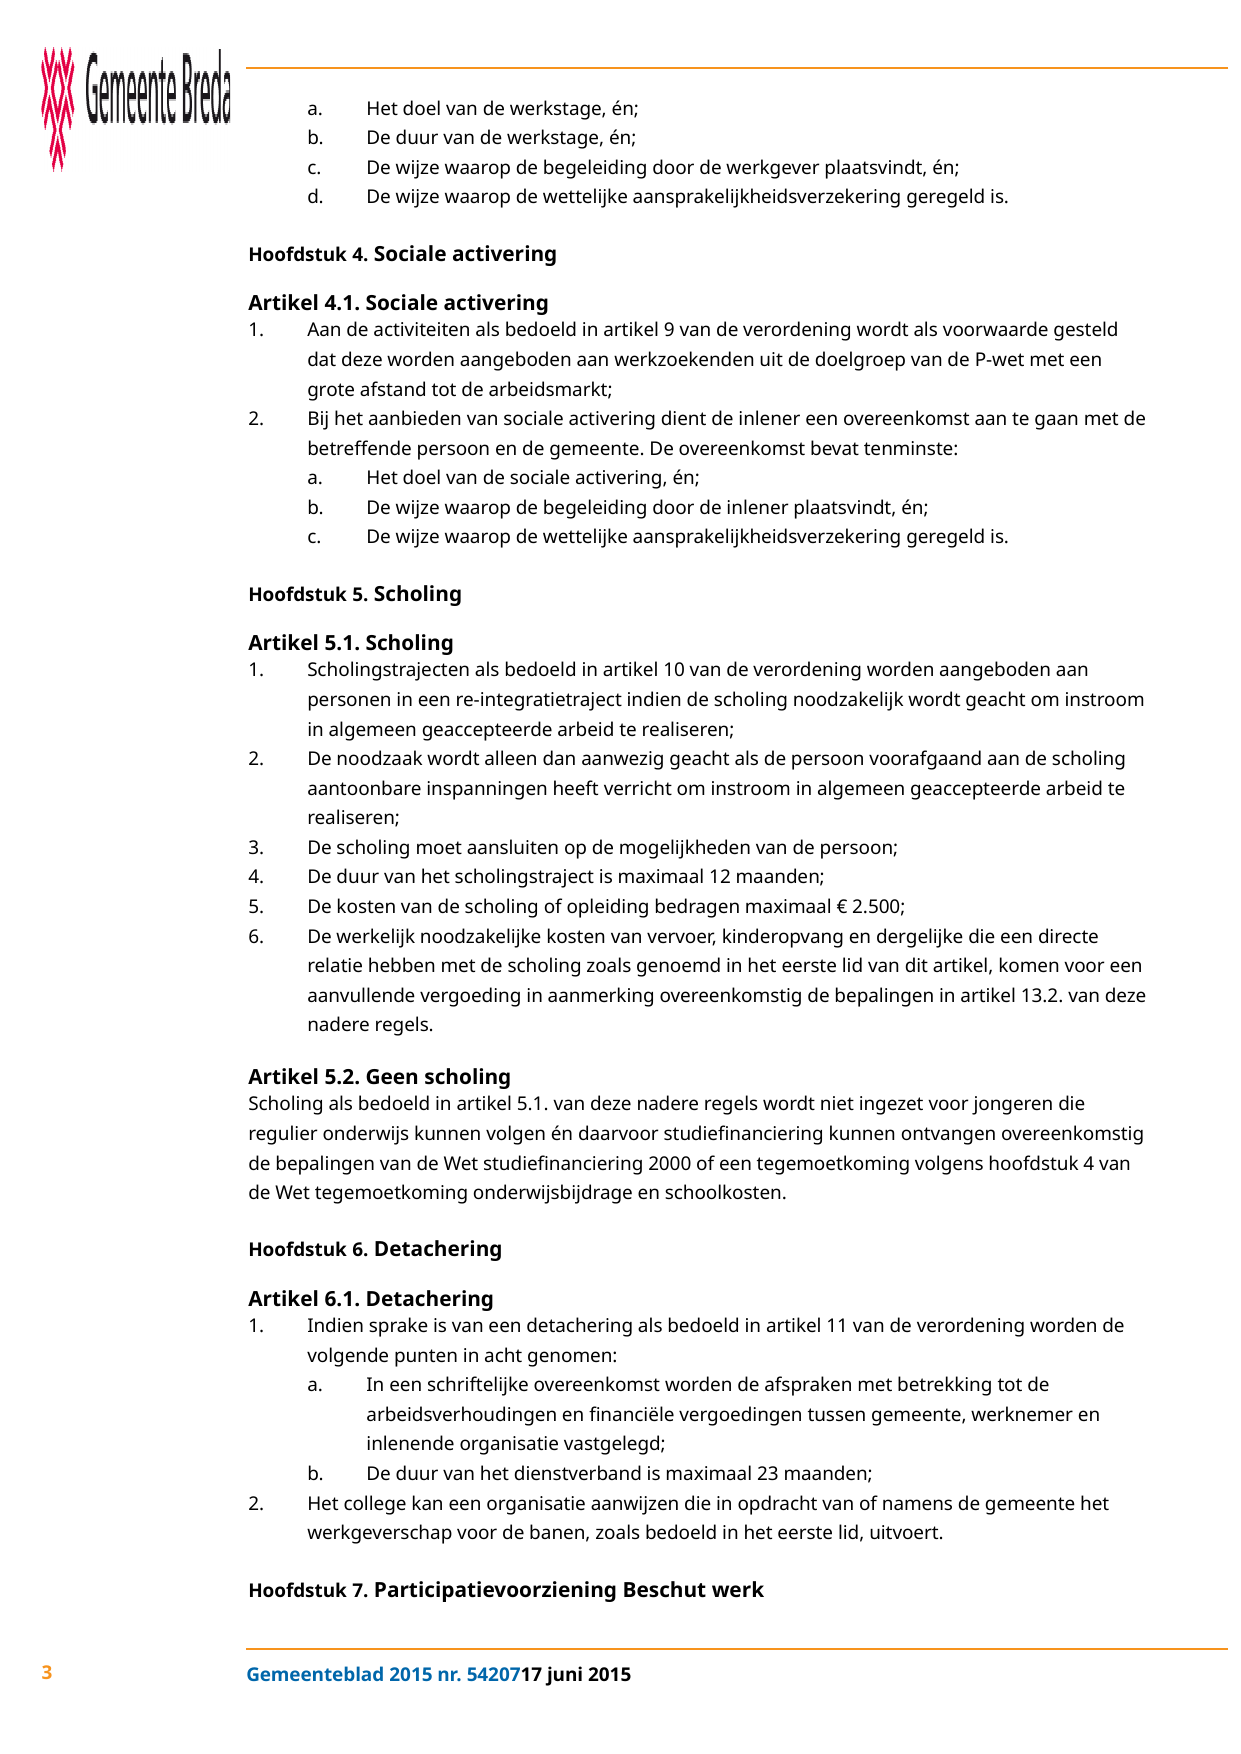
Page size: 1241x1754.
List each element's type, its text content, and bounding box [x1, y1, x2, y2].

list Scholingstrajecten als bedoeld in artikel 10 van de verordening worden aangeboden aan personen in een re-integratietraject indien de scholing noodzakelijk wordt geacht om instroom in algemeen geaccepteerde arbeid te realiseren; [248, 657, 1152, 742]
text Scholing als bedoeld in artikel 5.1. van deze nadere regels wordt niet ingezet voor jongeren die regulier onderwijs kunnen volgen én daarvoor studiefinanciering kunnen ontvangen overeenkomstig de bepalingen van de Wet studiefinanciering 2000 of een tegemoetkoming volgens hoofdstuk 4 van de Wet tegemoetkoming onderwijsbijdrage en schoolkosten. [248, 1091, 1152, 1205]
text Hoofdstuk 5. Scholing [248, 579, 1152, 607]
text Artikel 6.1. Detachering [248, 1284, 1152, 1312]
list De werkelijk noodzakelijke kosten van vervoer, kinderopvang en dergelijke die een directe relatie hebben met de scholing zoals genoemd in het eerste lid van dit artikel, komen voor een aanvullende vergoeding in aanmerking overeenkomstig de bepalingen in artikel 13.2. van deze nadere regels. [248, 923, 1152, 1037]
text Hoofdstuk 6. Detachering [248, 1234, 1152, 1263]
list De scholing moet aansluiten op de mogelijkheden van de persoon; [248, 834, 1152, 860]
list Het doel van de werkstage, én; [307, 95, 1152, 121]
list Het college kan een organisatie aanwijzen die in opdracht van of namens de gemeente het werkgeverschap voor de banen, zoals bedoeld in het eerste lid, uitvoert. [248, 1490, 1152, 1545]
text Hoofdstuk 7. Participatievoorziening Beschut werk [248, 1575, 1152, 1603]
list De kosten van de scholing of opleiding bedragen maximaal € 2.500; [248, 893, 1152, 919]
list De wijze waarop de wettelijke aansprakelijkheidsverzekering geregeld is. [307, 183, 1152, 209]
text Artikel 5.2. Geen scholing [248, 1062, 1152, 1091]
list In een schriftelijke overeenkomst worden de afspraken met betrekking tot de arbeidsverhoudingen en financiële vergoedingen tussen gemeente, werknemer en inlenende organisatie vastgelegd; [307, 1371, 1152, 1456]
list Het doel van de sociale activering, én; [307, 464, 1152, 490]
list Bij het aanbieden van sociale activering dient de inlener een overeenkomst aan te gaan met de betreffende persoon en de gemeente. De overeenkomst bevat tenminste: [248, 405, 1152, 461]
text Artikel 4.1. Sociale activering [248, 288, 1152, 317]
list De duur van het scholingstraject is maximaal 12 maanden; [248, 864, 1152, 889]
list De noodzaak wordt alleen dan aanwezig geacht als de persoon voorafgaand aan de scholing aantoonbare inspanningen heeft verricht om instroom in algemeen geaccepteerde arbeid te realiseren; [248, 745, 1152, 830]
list De duur van de werkstage, én; [307, 124, 1152, 150]
list De duur van het dienstverband is maximaal 23 maanden; [307, 1460, 1152, 1486]
text Artikel 5.1. Scholing [248, 628, 1152, 657]
list Indien sprake is van een detachering als bedoeld in artikel 11 van de verordening worden de volgende punten in acht genomen: [248, 1312, 1152, 1368]
list De wijze waarop de begeleiding door de werkgever plaatsvindt, én; [307, 154, 1152, 180]
text Hoofdstuk 4. Sociale activering [248, 239, 1152, 267]
list De wijze waarop de wettelijke aansprakelijkheidsverzekering geregeld is. [307, 524, 1152, 549]
list Aan de activiteiten als bedoeld in artikel 9 van de verordening wordt als voorwaarde gesteld dat deze worden aangeboden aan werkzoekenden uit de doelgroep van de P-wet met een grote afstand tot de arbeidsmarkt; [248, 317, 1152, 401]
picture [41, 47, 231, 172]
list De wijze waarop de begeleiding door de inlener plaatsvindt, én; [307, 494, 1152, 520]
